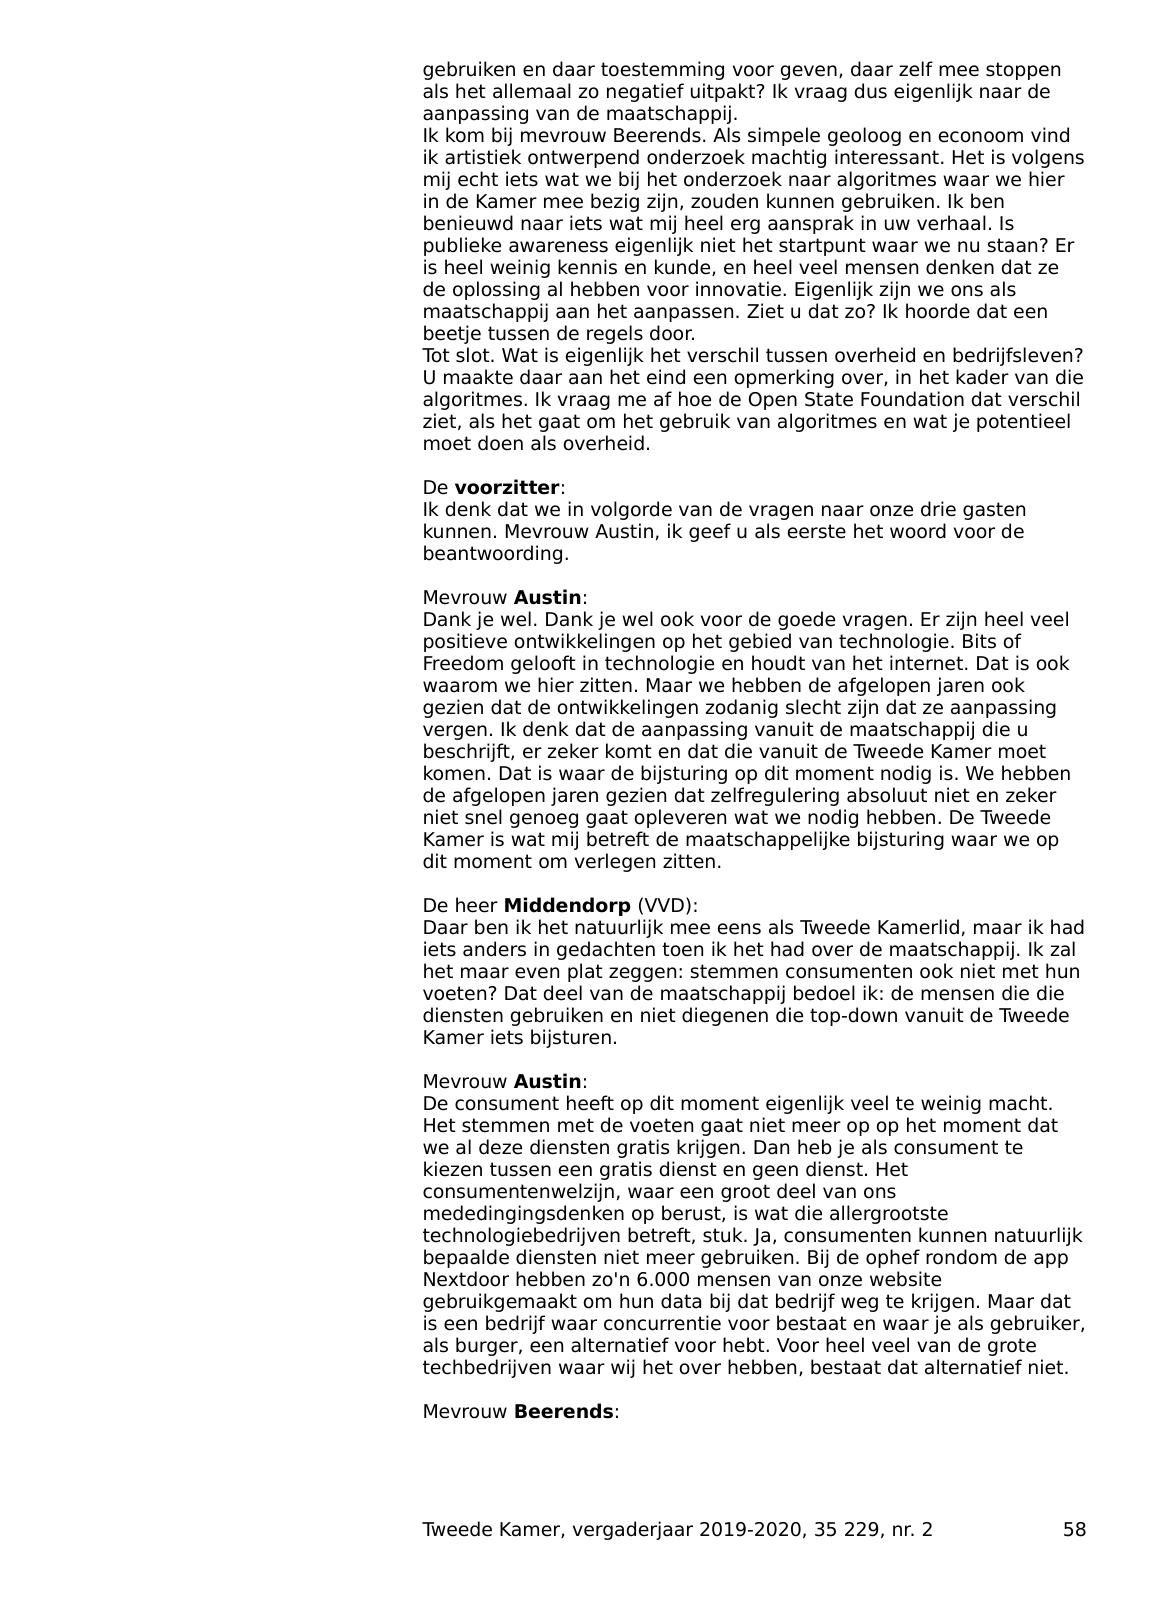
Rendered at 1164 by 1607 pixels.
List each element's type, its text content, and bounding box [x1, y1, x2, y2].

text Tot slot. Wat is eigenlijk het verschil tussen overheid en bedrijfsleven? U maakte daar aan het eind een opmerking over, in het kader van die algoritmes. Ik vraag me af hoe de Open State Foundation dat verschil ziet, als het gaat om het gebruik van algoritmes en wat je potentieel moet doen als overheid. [422, 345, 1087, 455]
text Ik denk dat we in volgorde van de vragen naar onze drie gasten kunnen. Mevrouw Austin, ik geef u als eerste het woord voor de beantwoording. [422, 499, 1087, 565]
text Daar ben ik het natuurlijk mee eens als Tweede Kamerlid, maar ik had iets anders in gedachten toen ik het had over de maatschappij. Ik zal het maar even plat zeggen: stemmen consumenten ook niet met hun voeten? Dat deel van de maatschappij bedoel ik: de mensen die die diensten gebruiken en niet diegenen die top-down vanuit de Tweede Kamer iets bijsturen. [422, 917, 1087, 1049]
text De heer Middendorp (VVD): [422, 895, 1087, 917]
text De voorzitter: [422, 477, 1087, 499]
text Dank je wel. Dank je wel ook voor de goede vragen. Er zijn heel veel positieve ontwikkelingen op het gebied van technologie. Bits of Freedom gelooft in technologie en houdt van het internet. Dat is ook waarom we hier zitten. Maar we hebben de afgelopen jaren ook gezien dat de ontwikkelingen zodanig slecht zijn dat ze aanpassing vergen. Ik denk dat de aanpassing vanuit de maatschappij die u beschrijft, er zeker komt en dat die vanuit de Tweede Kamer moet komen. Dat is waar de bijsturing op dit moment nodig is. We hebben de afgelopen jaren gezien dat zelfregulering absoluut niet en zeker niet snel genoeg gaat opleveren wat we nodig hebben. De Tweede Kamer is wat mij betreft de maatschappelijke bijsturing waar we op dit moment om verlegen zitten. [422, 609, 1087, 873]
text gebruiken en daar toestemming voor geven, daar zelf mee stoppen als het allemaal zo negatief uitpakt? Ik vraag dus eigenlijk naar de aanpassing van de maatschappij. [422, 59, 1087, 125]
text Ik kom bij mevrouw Beerends. Als simpele geoloog en econoom vind ik artistiek ontwerpend onderzoek machtig interessant. Het is volgens mij echt iets wat we bij het onderzoek naar algoritmes waar we hier in de Kamer mee bezig zijn, zouden kunnen gebruiken. Ik ben benieuwd naar iets wat mij heel erg aansprak in uw verhaal. Is publieke awareness eigenlijk niet het startpunt waar we nu staan? Er is heel weinig kennis en kunde, en heel veel mensen denken dat ze de oplossing al hebben voor innovatie. Eigenlijk zijn we ons als maatschappij aan het aanpassen. Ziet u dat zo? Ik hoorde dat een beetje tussen de regels door. [422, 125, 1087, 345]
text Mevrouw Austin: [422, 1071, 1087, 1093]
text Mevrouw Beerends: [422, 1401, 1087, 1423]
text De consument heeft op dit moment eigenlijk veel te weinig macht. Het stemmen met de voeten gaat niet meer op op het moment dat we al deze diensten gratis krijgen. Dan heb je als consument te kiezen tussen een gratis dienst en geen dienst. Het consumentenwelzijn, waar een groot deel van ons mededingingsdenken op berust, is wat die allergrootste technologiebedrijven betreft, stuk. Ja, consumenten kunnen natuurlijk bepaalde diensten niet meer gebruiken. Bij de ophef rondom de app Nextdoor hebben zo'n 6.000 mensen van onze website gebruikgemaakt om hun data bij dat bedrijf weg te krijgen. Maar dat is een bedrijf waar concurrentie voor bestaat en waar je als gebruiker, als burger, een alternatief voor hebt. Voor heel veel van de grote techbedrijven waar wij het over hebben, bestaat dat alternatief niet. [422, 1093, 1087, 1379]
text Mevrouw Austin: [422, 587, 1087, 609]
